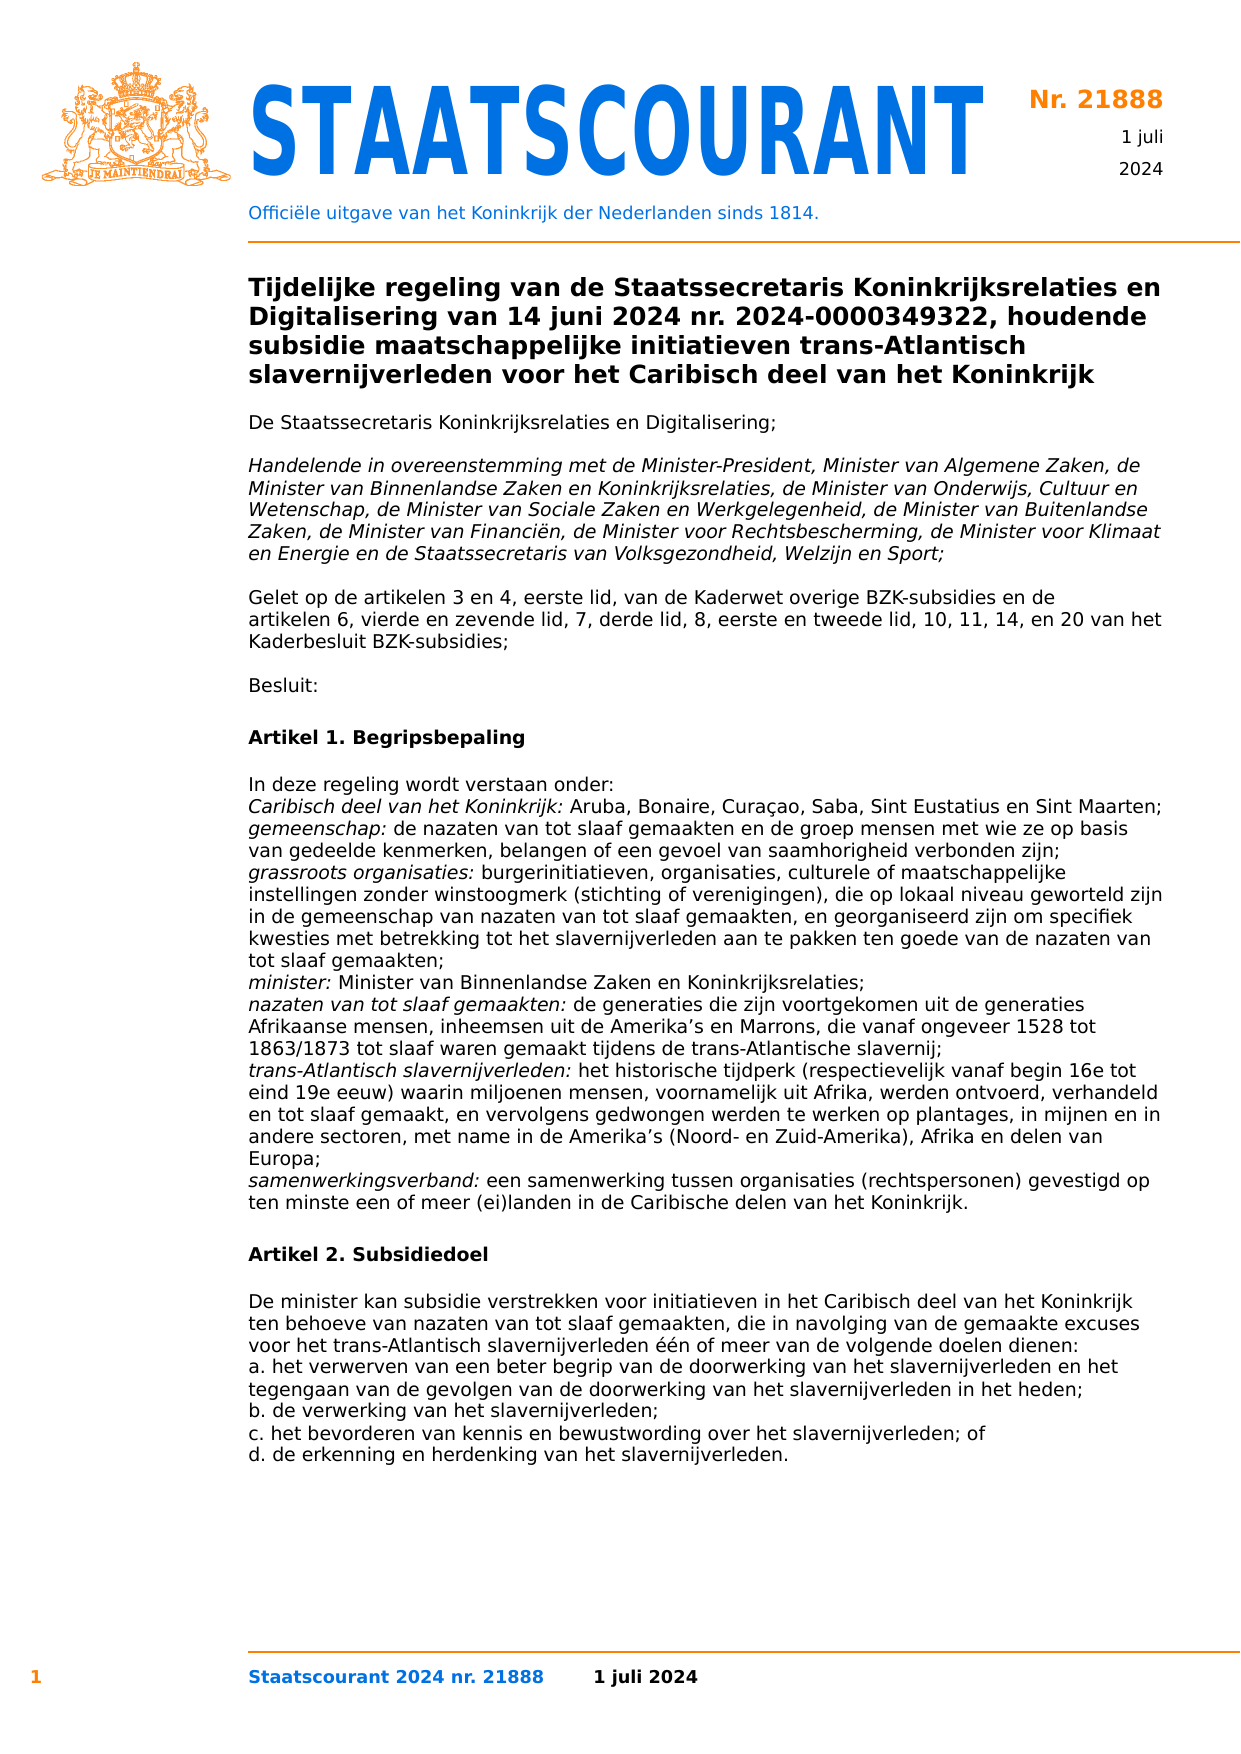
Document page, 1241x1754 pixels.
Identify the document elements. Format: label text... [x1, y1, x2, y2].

table_cell 2024 [998, 153, 1240, 203]
text Caribisch deel van het Koninkrijk: Aruba, Bonaire, Curaçao, Saba, Sint Eustatius en Sint Maarten; [248, 796, 1163, 818]
text De minister kan subsidie verstrekken voor initiatieven in het Caribisch deel van het Koninkrijk ten behoeve van nazaten van tot slaaf gemaakten, die in navolging van de gemaakte excuses voor het trans-Atlantisch slavernijverleden één of meer van de volgende doelen dienen: [248, 1291, 1163, 1356]
table_cell 1 juli [998, 121, 1240, 153]
subtitle Artikel 1. Begripsbepaling [248, 727, 1163, 749]
text d. de erkenning en herdenking van het slavernijverleden. [248, 1444, 1163, 1466]
text gemeenschap: de nazaten van tot slaaf gemaakten en de groep mensen met wie ze op basis van gedeelde kenmerken, belangen of een gevoel van saamhorigheid verbonden zijn; [248, 818, 1163, 862]
text Gelet op de artikelen 3 en 4, eerste lid, van de Kaderwet overige BZK-subsidies en de artikelen 6, vierde en zevende lid, 7, derde lid, 8, eerste en tweede lid, 10, 11, 14, en 20 van het Kaderbesluit BZK-subsidies; [248, 587, 1163, 653]
table_header STAATSCOURANT [248, 62, 998, 203]
picture [41, 62, 231, 186]
text trans-Atlantisch slavernijverleden: het historische tijdperk (respectievelijk vanaf begin 16e tot eind 19e eeuw) waarin miljoenen mensen, voornamelijk uit Afrika, werden ontvoerd, verhandeld en tot slaaf gemaakt, en vervolgens gedwongen werden te werken op plantages, in mijnen en in andere sectoren, met name in de Amerika’s (Noord- en Zuid-Amerika), Afrika en delen van Europa; [248, 1060, 1163, 1169]
text samenwerkingsverband: een samenwerking tussen organisaties (rechtspersonen) gevestigd op ten minste een of meer (ei)landen in de Caribische delen van het Koninkrijk. [248, 1169, 1163, 1213]
table_cell Officiële uitgave van het Koninkrijk der Nederlanden sinds 1814. [248, 203, 1240, 241]
text De Staatssecretaris Koninkrijksrelaties en Digitalisering; [248, 412, 1163, 433]
text In deze regeling wordt verstaan onder: [248, 774, 1163, 796]
text Besluit: [248, 675, 1163, 697]
text minister: Minister van Binnenlandse Zaken en Koninkrijksrelaties; [248, 972, 1163, 994]
text a. het verwerven van een beter begrip van de doorwerking van het slavernijverleden en het tegengaan van de gevolgen van de doorwerking van het slavernijverleden in het heden; [248, 1356, 1163, 1400]
table_header Nr. 21888 [998, 62, 1240, 121]
table_header [25, 62, 248, 241]
subtitle Artikel 2. Subsidiedoel [248, 1243, 1163, 1266]
text nazaten van tot slaaf gemaakten: de generaties die zijn voortgekomen uit de generaties Afrikaanse mensen, inheemsen uit de Amerika’s en Marrons, die vanaf ongeveer 1528 tot 1863/1873 tot slaaf waren gemaakt tijdens de trans-Atlantische slavernij; [248, 994, 1163, 1060]
text b. de verwerking van het slavernijverleden; [248, 1400, 1163, 1422]
text Handelende in overeenstemming met de Minister-President, Minister van Algemene Zaken, de Minister van Binnenlandse Zaken en Koninkrijksrelaties, de Minister van Onderwijs, Cultuur en Wetenschap, de Minister van Sociale Zaken en Werkgelegenheid, de Minister van Buitenlandse Zaken, de Minister van Financiën, de Minister voor Rechtsbescherming, de Minister voor Klimaat en Energie en de Staatssecretaris van Volksgezondheid, Welzijn en Sport; [248, 455, 1163, 565]
subtitle Tijdelijke regeling van de Staatssecretaris Koninkrijksrelaties en Digitalisering van 14 juni 2024 nr. 2024-0000349322, houdende subsidie maatschappelijke initiatieven trans-Atlantisch slavernijverleden voor het Caribisch deel van het Koninkrijk [248, 273, 1163, 390]
text c. het bevorderen van kennis en bewustwording over het slavernijverleden; of [248, 1422, 1163, 1444]
text grassroots organisaties: burgerinitiatieven, organisaties, culturele of maatschappelijke instellingen zonder winstoogmerk (stichting of verenigingen), die op lokaal niveau geworteld zijn in de gemeenschap van nazaten van tot slaaf gemaakten, en georganiseerd zijn om specifiek kwesties met betrekking tot het slavernijverleden aan te pakken ten goede van de nazaten van tot slaaf gemaakten; [248, 862, 1163, 972]
